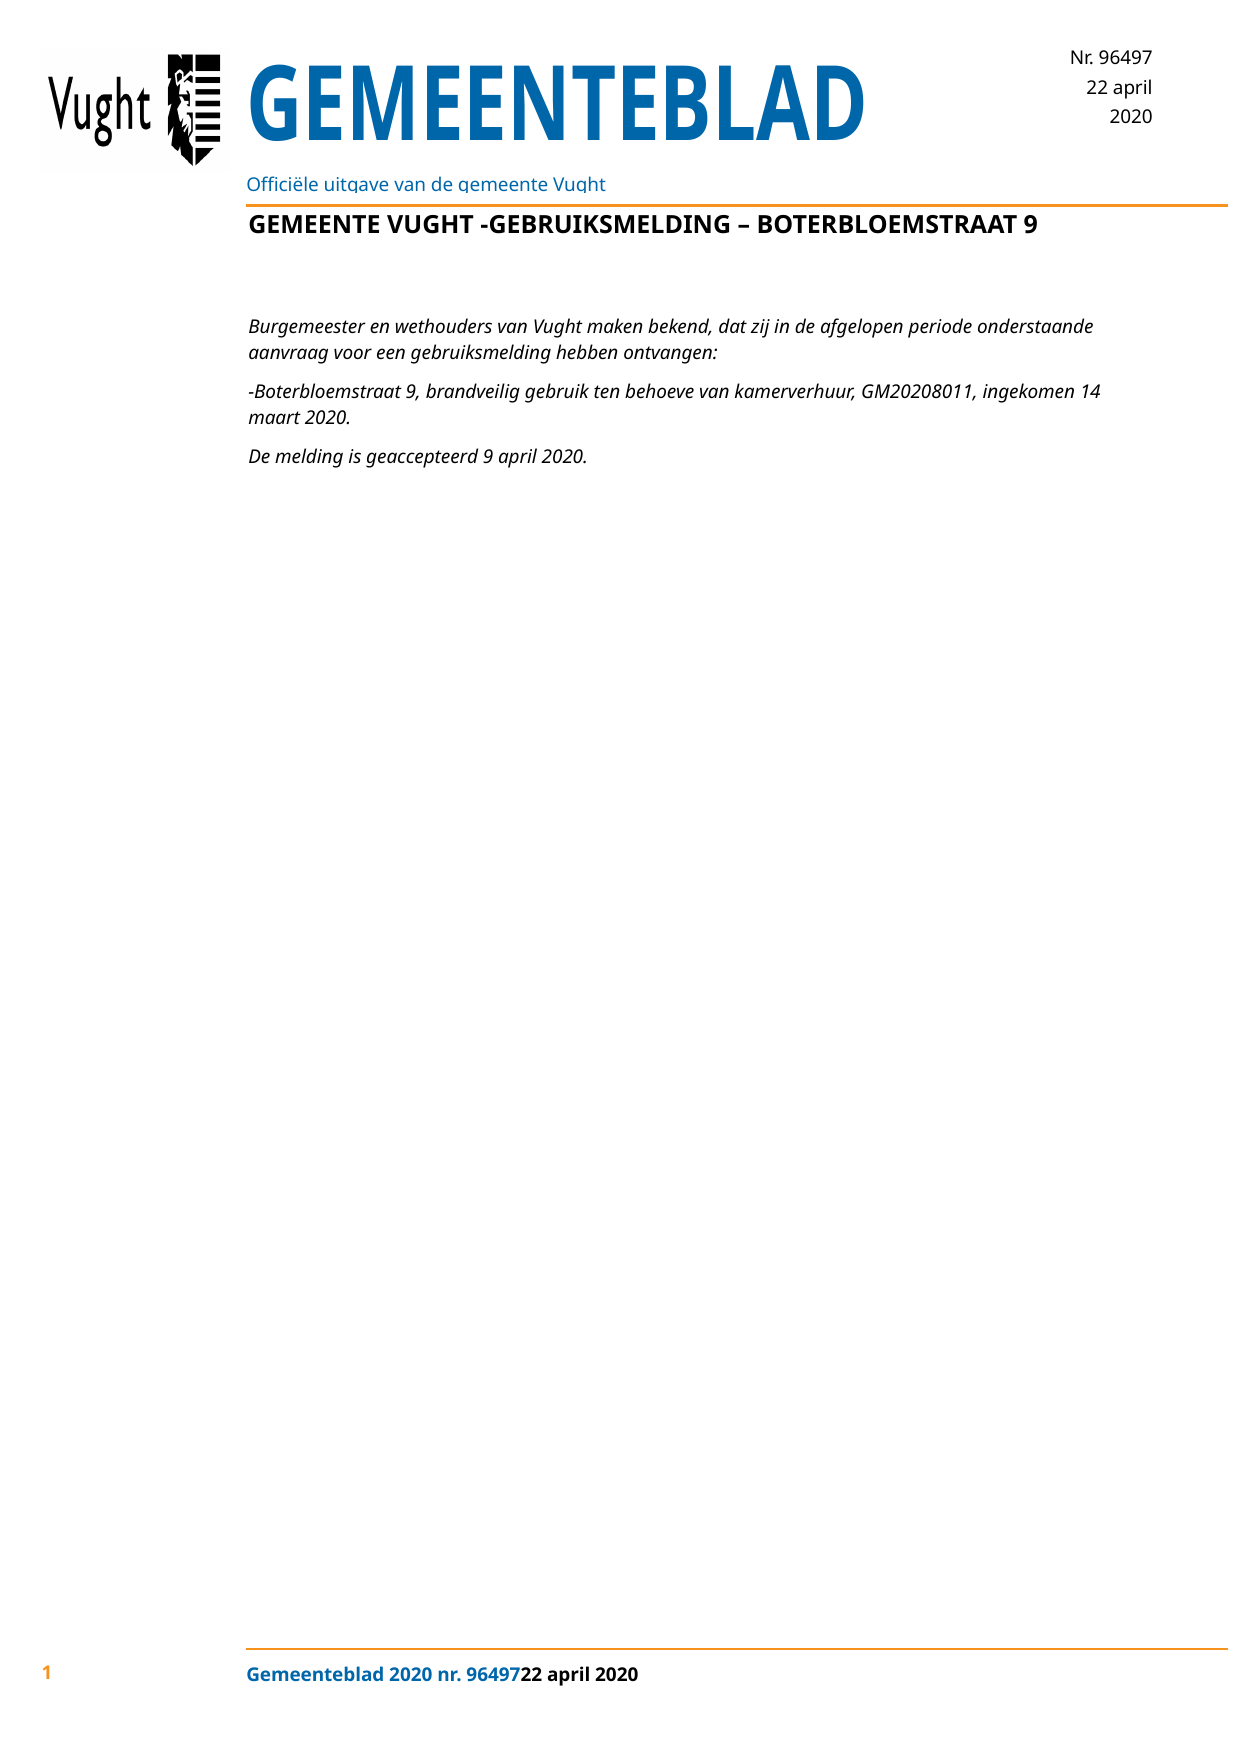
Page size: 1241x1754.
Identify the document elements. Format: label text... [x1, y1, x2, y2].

text -Boterbloemstraat 9, brandveilig gebruik ten behoeve van kamerverhuur, GM20208011, ingekomen 14 maart 2020. [248, 378, 1152, 430]
text De melding is geaccepteerd 9 april 2020. [248, 443, 1152, 469]
picture [41, 47, 231, 172]
text GEMEENTE VUGHT -GEBRUIKSMELDING – BOTERBLOEMSTRAAT 9 [248, 207, 1152, 241]
text Burgemeester en wethouders van Vught maken bekend, dat zij in de afgelopen periode onderstaande aanvraag voor een gebruiksmelding hebben ontvangen: [248, 313, 1152, 365]
